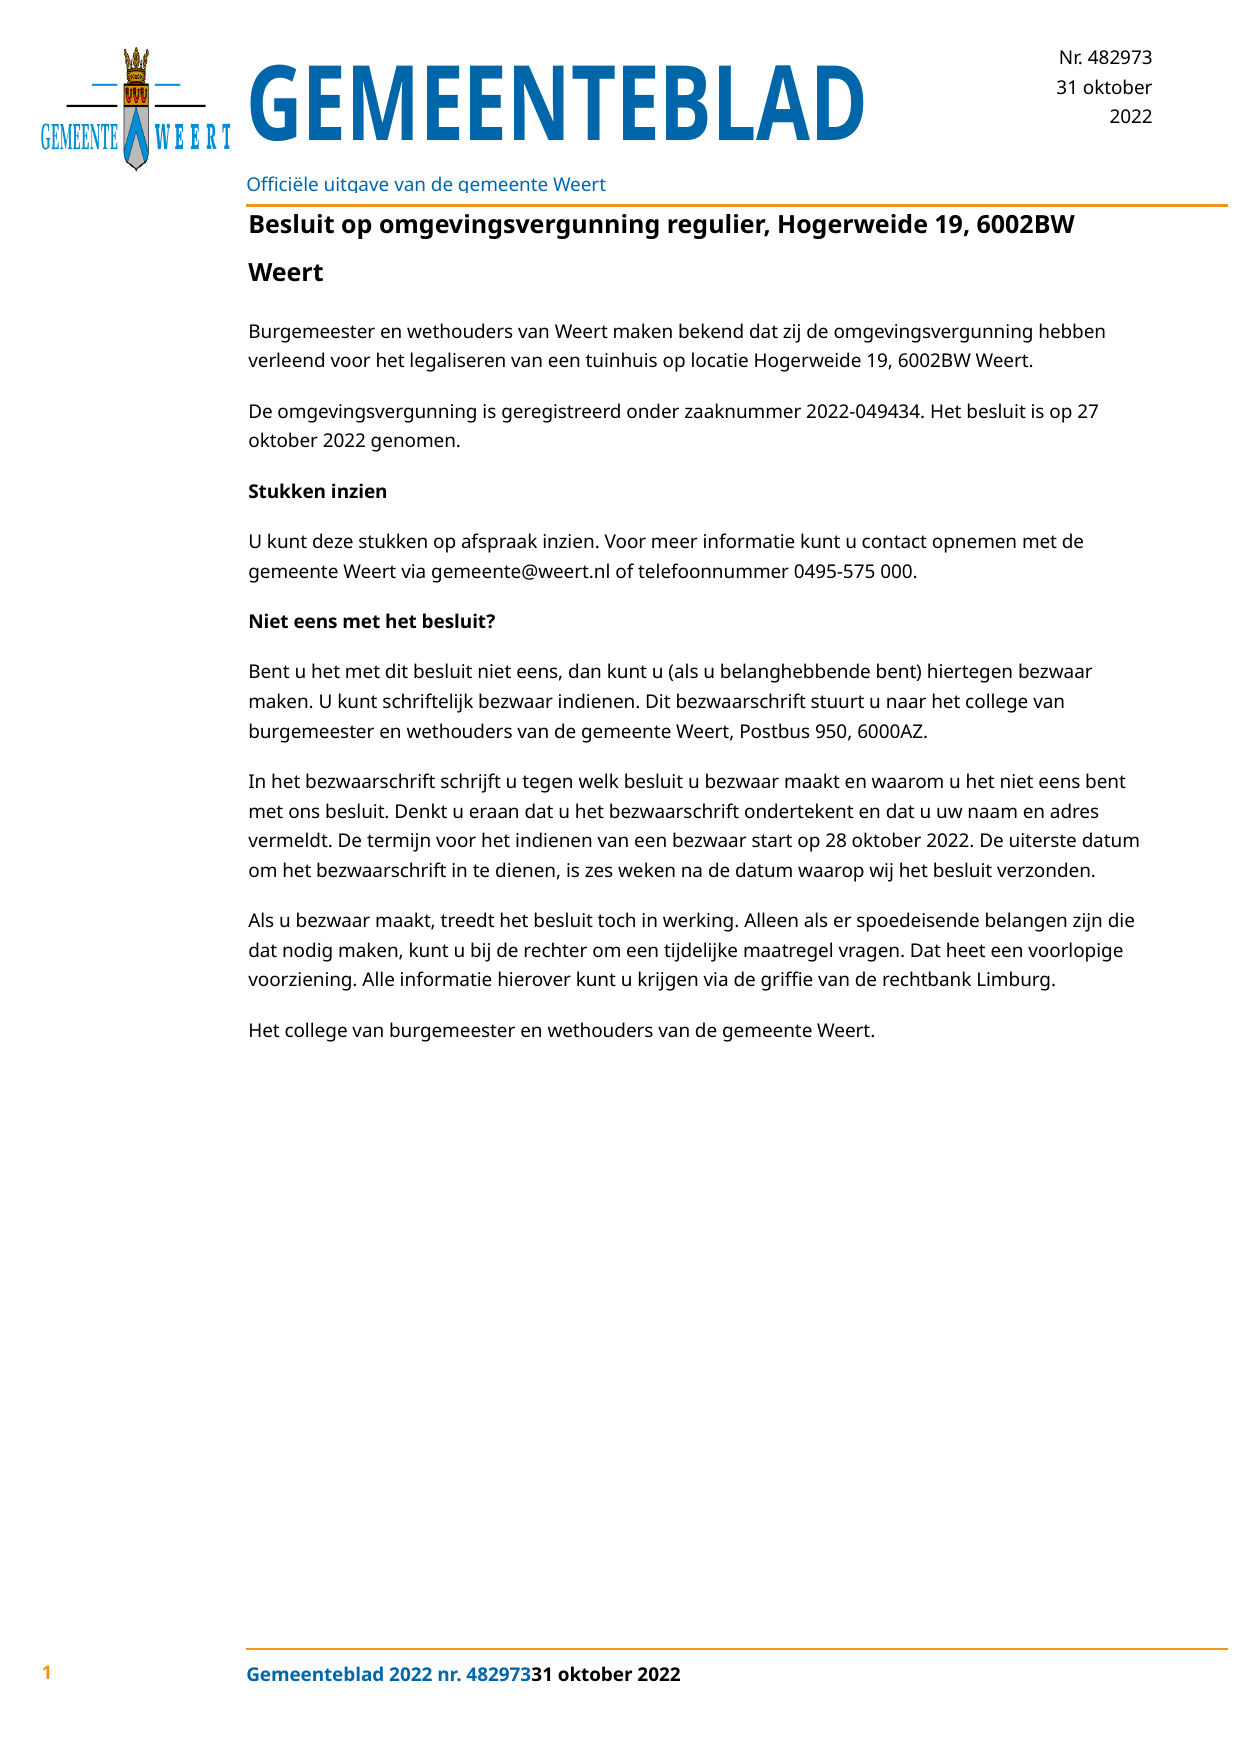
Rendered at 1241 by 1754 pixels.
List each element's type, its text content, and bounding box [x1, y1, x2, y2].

picture [41, 47, 231, 172]
text In het bezwaarschrift schrijft u tegen welk besluit u bezwaar maakt en waarom u het niet eens bent met ons besluit. Denkt u eraan dat u het bezwaarschrift ondertekent en dat u uw naam en adres vermeldt. De termijn voor het indienen van een bezwaar start op 28 oktober 2022. De uiterste datum om het bezwaarschrift in te dienen, is zes weken na de datum waarop wij het besluit verzonden. [248, 768, 1152, 883]
text Bent u het met dit besluit niet eens, dan kunt u (als u belanghebbende bent) hiertegen bezwaar maken. U kunt schriftelijk bezwaar indienen. Dit bezwaarschrift stuurt u naar het college van burgemeester en wethouders van de gemeente Weert, Postbus 950, 6000AZ. [248, 659, 1152, 744]
text Stukken inzien [248, 478, 1152, 504]
text Niet eens met het besluit? [248, 608, 1152, 634]
text Besluit op omgevingsvergunning regulier, Hogerweide 19, 6002BW Weert [248, 207, 1152, 288]
text Als u bezwaar maakt, treedt het besluit toch in werking. Alleen als er spoedeisende belangen zijn die dat nodig maken, kunt u bij de rechter om een tijdelijke maatregel vragen. Dat heet een voorlopige voorziening. Alle informatie hierover kunt u krijgen via de griffie van de rechtbank Limburg. [248, 907, 1152, 992]
text Het college van burgemeester en wethouders van de gemeente Weert. [248, 1017, 1152, 1043]
text Burgemeester en wethouders van Weert maken bekend dat zij de omgevingsvergunning hebben verleend voor het legaliseren van een tuinhuis op locatie Hogerweide 19, 6002BW Weert. [248, 318, 1152, 373]
text De omgevingsvergunning is geregistreerd onder zaaknummer 2022-049434. Het besluit is op 27 oktober 2022 genomen. [248, 398, 1152, 453]
text U kunt deze stukken op afspraak inzien. Voor meer informatie kunt u contact opnemen met de gemeente Weert via gemeente@weert.nl of telefoonnummer 0495-575 000. [248, 528, 1152, 584]
